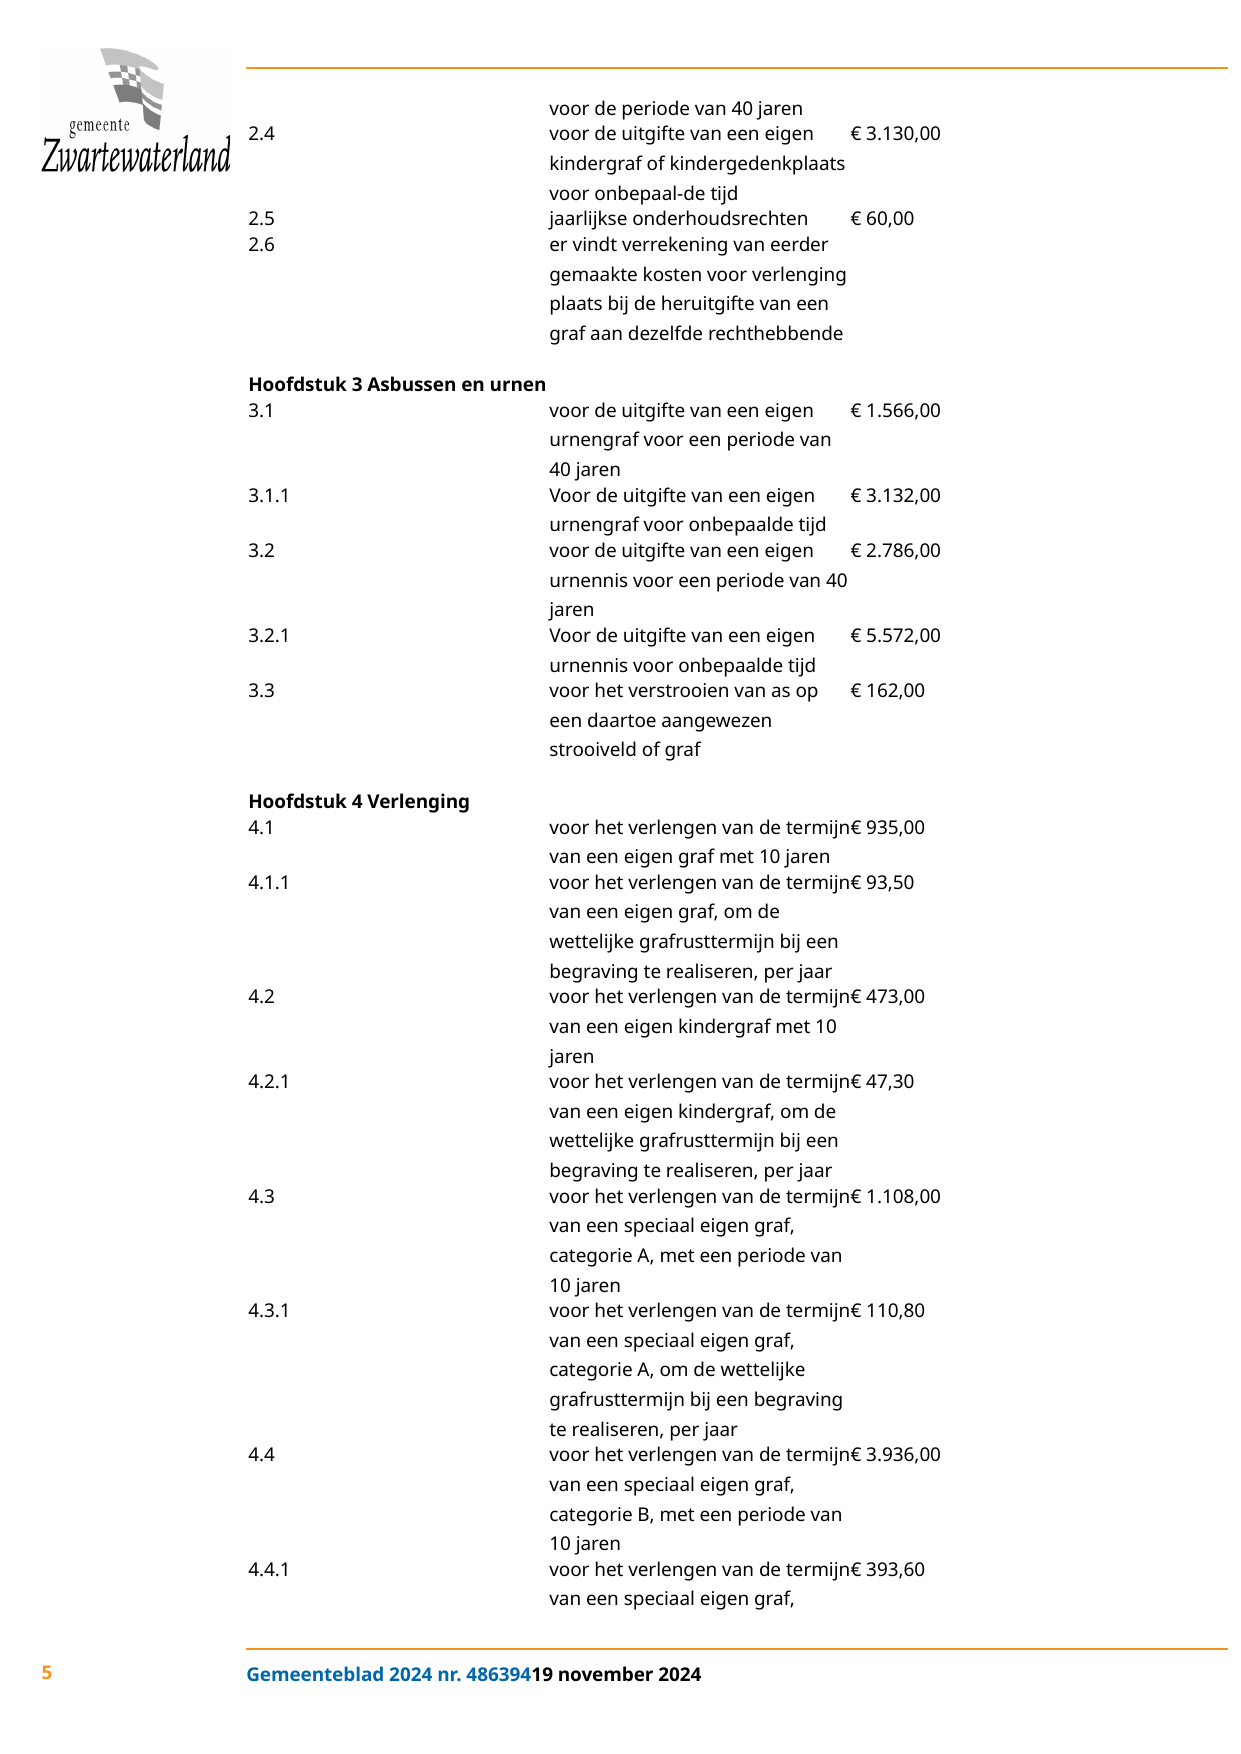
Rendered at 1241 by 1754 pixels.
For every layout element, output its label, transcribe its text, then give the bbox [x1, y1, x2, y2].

table_cell voor de uitgifte van een eigen kindergraf of kindergedenkplaats voor onbepaal-de tijd [549, 121, 850, 205]
table_cell 4.3 [248, 1183, 549, 1297]
table_cell 3.2.1 [248, 622, 549, 677]
table_cell voor het verlengen van de termijn van een eigen graf, om de wettelijke grafrusttermijn bij een begraving te realiseren, per jaar [549, 869, 850, 984]
table_cell voor het verlengen van de termijn van een speciaal eigen graf, categorie A, met een periode van 10 jaren [549, 1183, 850, 1297]
table_cell € 93,50 [850, 869, 1152, 984]
table_cell voor het verlengen van de termijn van een speciaal eigen graf, [549, 1556, 850, 1611]
table_cell voor de uitgifte van een eigen urnennis voor een periode van 40 jaren [549, 537, 850, 622]
table_cell er vindt verrekening van eerder gemaakte kosten voor verlenging plaats bij de heruitgifte van een graf aan dezelfde rechthebbende [549, 231, 850, 346]
table_cell 3.1.1 [248, 482, 549, 537]
table_cell [248, 763, 549, 788]
table_cell € 3.936,00 [850, 1442, 1152, 1556]
table_cell 4.2.1 [248, 1069, 549, 1183]
table_cell € 473,00 [850, 984, 1152, 1068]
table_cell 4.3.1 [248, 1298, 549, 1442]
table_cell voor het verlengen van de termijn van een eigen kindergraf, om de wettelijke grafrusttermijn bij een begraving te realiseren, per jaar [549, 1069, 850, 1183]
table_cell [248, 346, 1152, 371]
table_cell € 3.130,00 [850, 121, 1152, 205]
table_cell voor het verlengen van de termijn van een speciaal eigen graf, categorie A, om de wettelijke grafrusttermijn bij een begraving te realiseren, per jaar [549, 1298, 850, 1442]
table_cell € 110,80 [850, 1298, 1152, 1442]
table_cell 3.1 [248, 397, 549, 482]
table_cell € 47,30 [850, 1069, 1152, 1183]
table_cell 4.4 [248, 1442, 549, 1556]
table_cell jaarlijkse onderhoudsrechten [549, 205, 850, 231]
table_cell € 3.132,00 [850, 482, 1152, 537]
table_cell [850, 231, 1152, 346]
table_cell [850, 763, 1152, 788]
table_cell € 393,60 [850, 1556, 1152, 1611]
table_cell [248, 95, 549, 121]
table_cell voor de periode van 40 jaren [549, 95, 850, 121]
table_cell voor de uitgifte van een eigen urnengraf voor een periode van 40 jaren [549, 397, 850, 482]
table_cell Voor de uitgifte van een eigen urnennis voor onbepaalde tijd [549, 622, 850, 677]
table_cell € 1.108,00 [850, 1183, 1152, 1297]
table_cell 4.4.1 [248, 1556, 549, 1611]
table_cell Hoofdstuk 4 Verlenging [248, 788, 1152, 814]
table_cell voor het verlengen van de termijn van een eigen kindergraf met 10 jaren [549, 984, 850, 1068]
table_cell € 5.572,00 [850, 622, 1152, 677]
table_cell Voor de uitgifte van een eigen urnengraf voor onbepaalde tijd [549, 482, 850, 537]
table_cell [549, 763, 850, 788]
table_cell 2.5 [248, 205, 549, 231]
table_cell voor het verlengen van de termijn van een speciaal eigen graf, categorie B, met een periode van 10 jaren [549, 1442, 850, 1556]
table_cell € 935,00 [850, 814, 1152, 869]
table_cell 2.6 [248, 231, 549, 346]
picture [41, 47, 231, 172]
table_cell € 2.786,00 [850, 537, 1152, 622]
table_cell € 1.566,00 [850, 397, 1152, 482]
table_cell voor het verstrooien van as op een daartoe aangewezen strooiveld of graf [549, 678, 850, 762]
table_cell 4.1.1 [248, 869, 549, 984]
table_cell 4.2 [248, 984, 549, 1068]
table_cell voor het verlengen van de termijn van een eigen graf met 10 jaren [549, 814, 850, 869]
table_cell € 162,00 [850, 678, 1152, 762]
table_cell 4.1 [248, 814, 549, 869]
table_cell € 60,00 [850, 205, 1152, 231]
table_cell 2.4 [248, 121, 549, 205]
table_cell Hoofdstuk 3 Asbussen en urnen [248, 371, 1152, 397]
table_cell 3.2 [248, 537, 549, 622]
table_cell 3.3 [248, 678, 549, 762]
table_cell [850, 95, 1152, 121]
